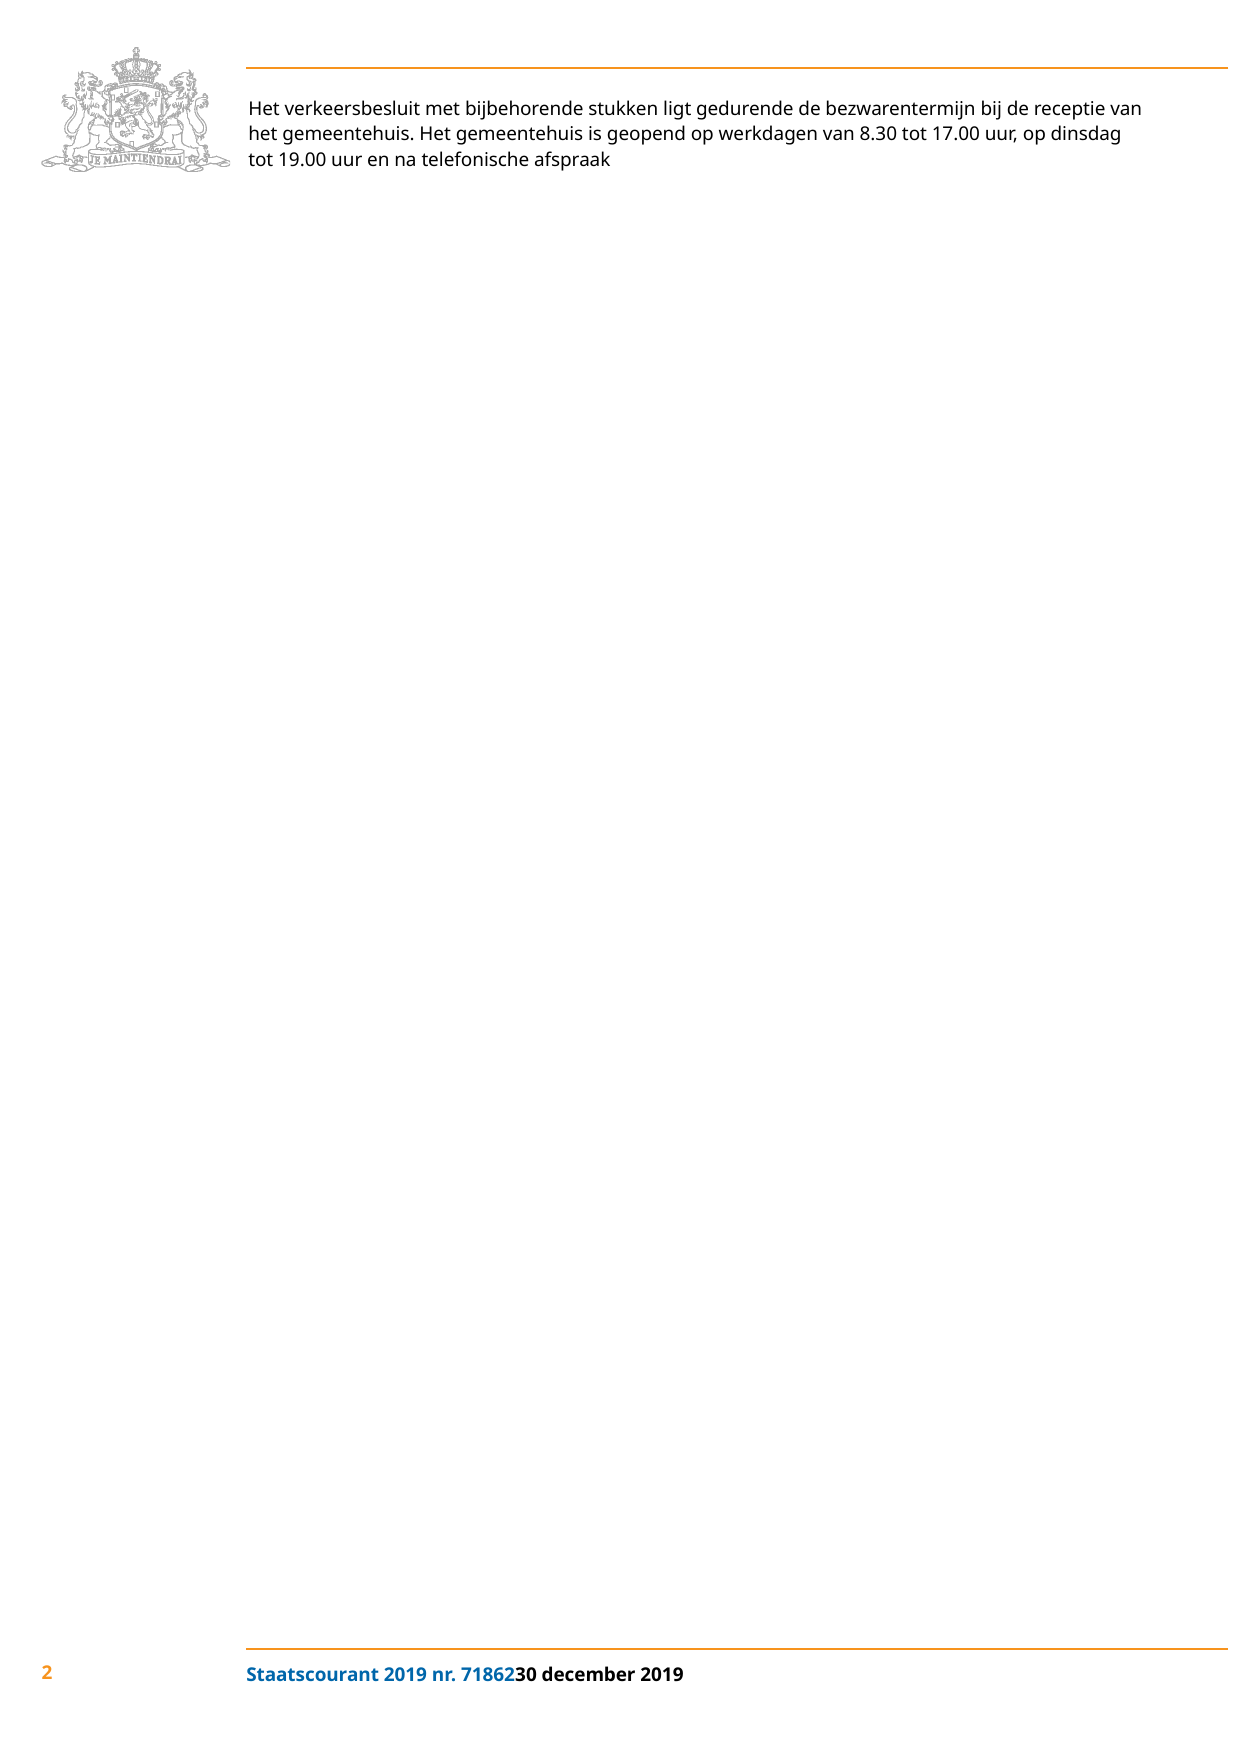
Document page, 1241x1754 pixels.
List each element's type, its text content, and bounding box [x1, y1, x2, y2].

picture [41, 47, 231, 172]
text Het verkeersbesluit met bijbehorende stukken ligt gedurende de bezwarentermijn bij de receptie van het gemeentehuis. Het gemeentehuis is geopend op werkdagen van 8.30 tot 17.00 uur, op dinsdag tot 19.00 uur en na telefonische afspraak [248, 95, 1152, 172]
